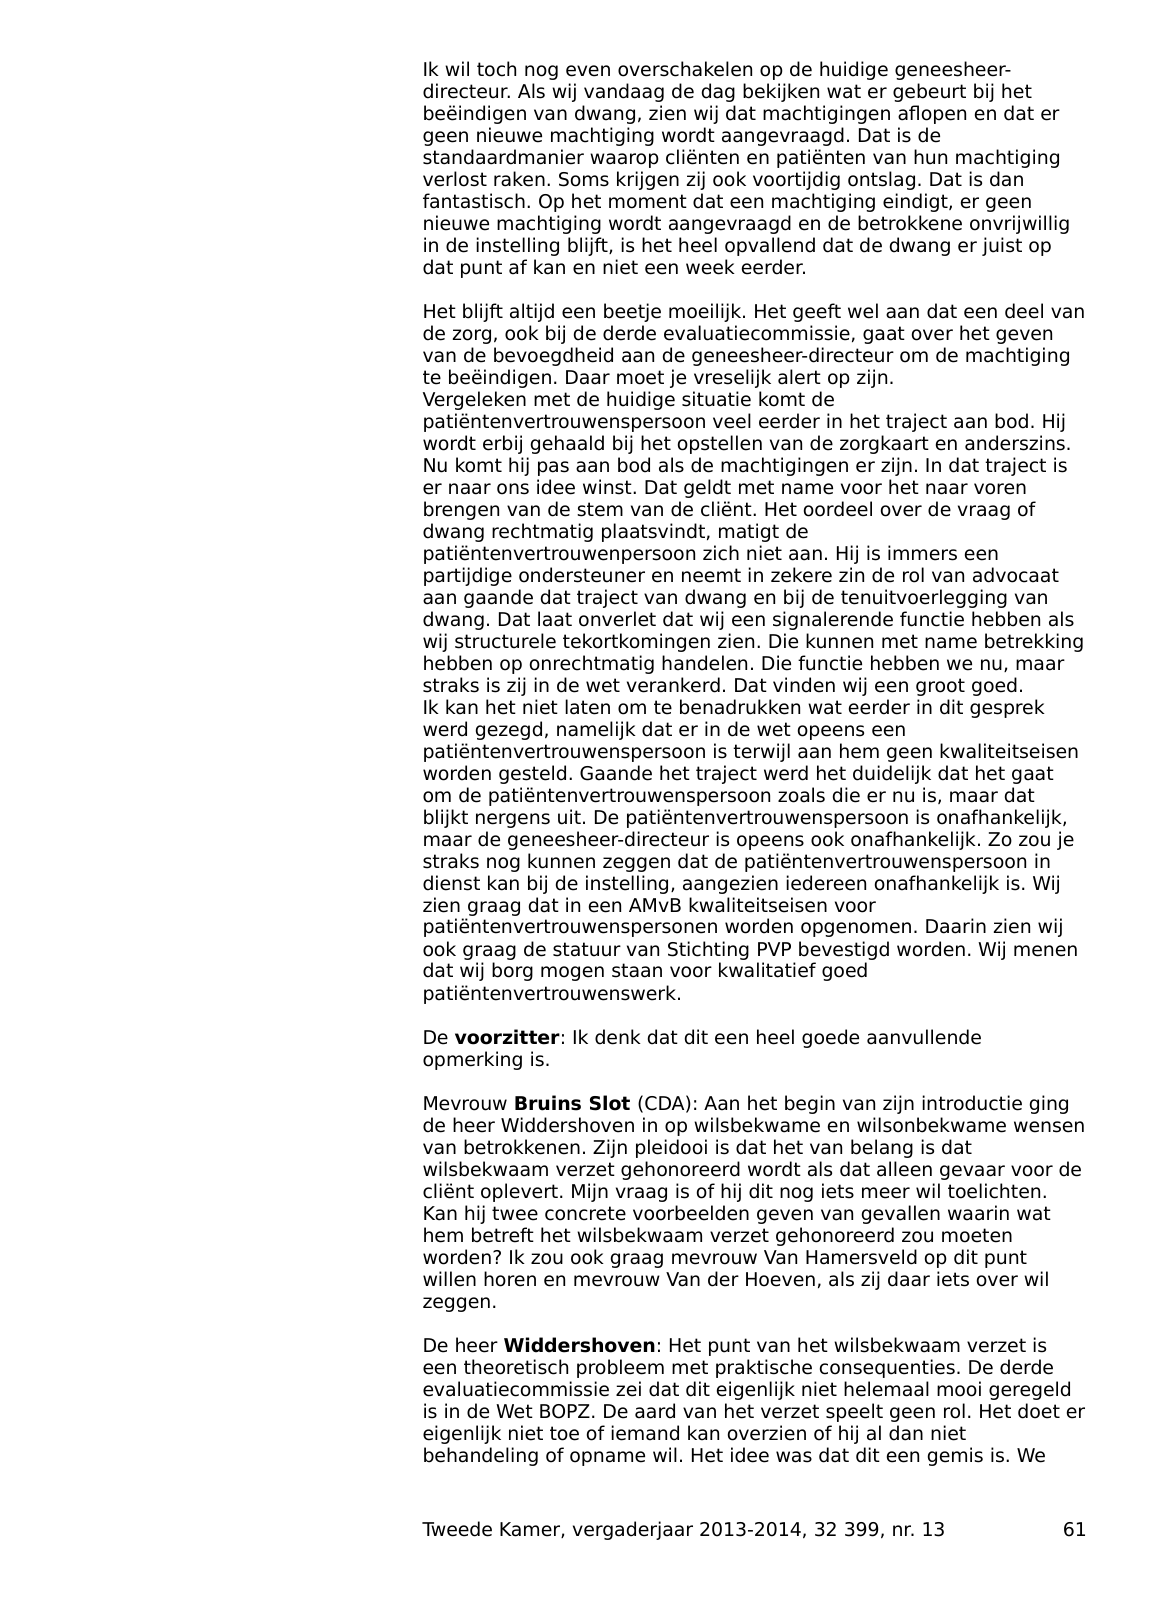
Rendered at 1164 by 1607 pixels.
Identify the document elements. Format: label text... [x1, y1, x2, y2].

text Het blijft altijd een beetje moeilijk. Het geeft wel aan dat een deel van de zorg, ook bij de derde evaluatiecommissie, gaat over het geven van de bevoegdheid aan de geneesheer-directeur om de machtiging te beëindigen. Daar moet je vreselijk alert op zijn. [422, 301, 1087, 389]
text Mevrouw Bruins Slot (CDA): Aan het begin van zijn introductie ging de heer Widdershoven in op wilsbekwame en wilsonbekwame wensen van betrokkenen. Zijn pleidooi is dat het van belang is dat wilsbekwaam verzet gehonoreerd wordt als dat alleen gevaar voor de cliënt oplevert. Mijn vraag is of hij dit nog iets meer wil toelichten. Kan hij twee concrete voorbeelden geven van gevallen waarin wat hem betreft het wilsbekwaam verzet gehonoreerd zou moeten worden? Ik zou ook graag mevrouw Van Hamersveld op dit punt willen horen en mevrouw Van der Hoeven, als zij daar iets over wil zeggen. [422, 1093, 1087, 1312]
text De heer Widdershoven: Het punt van het wilsbekwaam verzet is een theoretisch probleem met praktische consequenties. De derde evaluatiecommissie zei dat dit eigenlijk niet helemaal mooi geregeld is in de Wet BOPZ. De aard van het verzet speelt geen rol. Het doet er eigenlijk niet toe of iemand kan overzien of hij al dan niet behandeling of opname wil. Het idee was dat dit een gemis is. We [422, 1335, 1087, 1467]
text Ik wil toch nog even overschakelen op de huidige geneesheer-directeur. Als wij vandaag de dag bekijken wat er gebeurt bij het beëindigen van dwang, zien wij dat machtigingen aflopen en dat er geen nieuwe machtiging wordt aangevraagd. Dat is de standaardmanier waarop cliënten en patiënten van hun machtiging verlost raken. Soms krijgen zij ook voortijdig ontslag. Dat is dan fantastisch. Op het moment dat een machtiging eindigt, er geen nieuwe machtiging wordt aangevraagd en de betrokkene onvrijwillig in de instelling blijft, is het heel opvallend dat de dwang er juist op dat punt af kan en niet een week eerder. [422, 59, 1087, 279]
text Ik kan het niet laten om te benadrukken wat eerder in dit gesprek werd gezegd, namelijk dat er in de wet opeens een patiëntenvertrouwenspersoon is terwijl aan hem geen kwaliteitseisen worden gesteld. Gaande het traject werd het duidelijk dat het gaat om de patiëntenvertrouwenspersoon zoals die er nu is, maar dat blijkt nergens uit. De patiëntenvertrouwenspersoon is onafhankelijk, maar de geneesheer-directeur is opeens ook onafhankelijk. Zo zou je straks nog kunnen zeggen dat de patiëntenvertrouwenspersoon in dienst kan bij de instelling, aangezien iedereen onafhankelijk is. Wij zien graag dat in een AMvB kwaliteitseisen voor patiëntenvertrouwenspersonen worden opgenomen. Daarin zien wij ook graag de statuur van Stichting PVP bevestigd worden. Wij menen dat wij borg mogen staan voor kwalitatief goed patiëntenvertrouwenswerk. [422, 697, 1087, 1004]
text De voorzitter: Ik denk dat dit een heel goede aanvullende opmerking is. [422, 1027, 1087, 1071]
text Vergeleken met de huidige situatie komt de patiëntenvertrouwenspersoon veel eerder in het traject aan bod. Hij wordt erbij gehaald bij het opstellen van de zorgkaart en anderszins. Nu komt hij pas aan bod als de machtigingen er zijn. In dat traject is er naar ons idee winst. Dat geldt met name voor het naar voren brengen van de stem van de cliënt. Het oordeel over de vraag of dwang rechtmatig plaatsvindt, matigt de patiëntenvertrouwenpersoon zich niet aan. Hij is immers een partijdige ondersteuner en neemt in zekere zin de rol van advocaat aan gaande dat traject van dwang en bij de tenuitvoerlegging van dwang. Dat laat onverlet dat wij een signalerende functie hebben als wij structurele tekortkomingen zien. Die kunnen met name betrekking hebben op onrechtmatig handelen. Die functie hebben we nu, maar straks is zij in de wet verankerd. Dat vinden wij een groot goed. [422, 389, 1087, 697]
